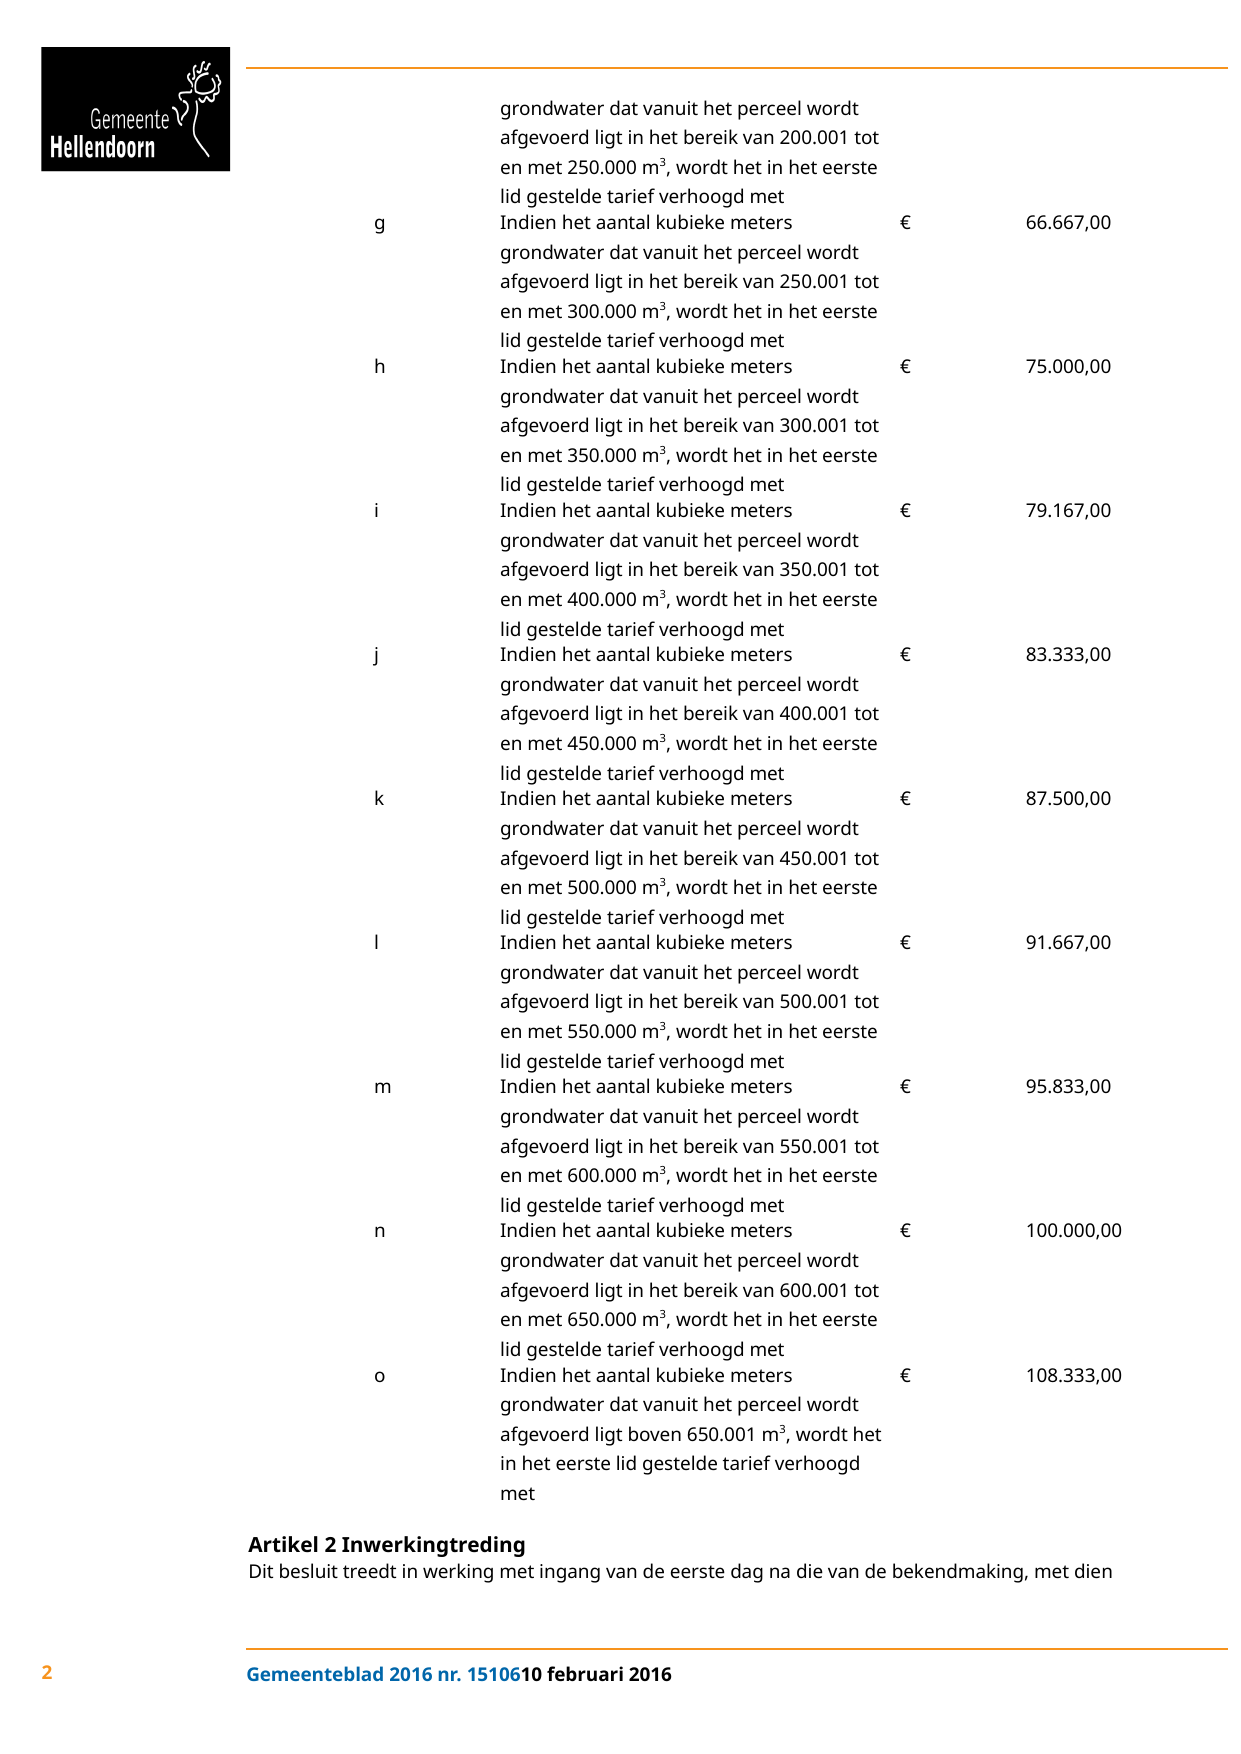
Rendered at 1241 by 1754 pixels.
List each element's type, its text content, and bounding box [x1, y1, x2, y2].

table_cell [248, 209, 374, 353]
table_cell Indien het aantal kubieke meters grondwater dat vanuit het perceel wordt afgevoerd ligt in het bereik van 450.001 tot en met 500.000 m3, wordt het in het eerste lid gestelde tarief verhoogd met [500, 786, 900, 929]
table_cell Indien het aantal kubieke meters grondwater dat vanuit het perceel wordt afgevoerd ligt boven 650.001 m3, wordt het in het eerste lid gestelde tarief verhoogd met [500, 1362, 900, 1506]
table_cell o [374, 1362, 500, 1506]
table_cell n [374, 1218, 500, 1362]
table_cell 95.833,00 [1026, 1074, 1152, 1218]
picture [41, 47, 231, 172]
table_cell € [900, 1362, 1026, 1506]
table_cell [1026, 95, 1152, 209]
table_cell [248, 930, 374, 1074]
table_cell 66.667,00 [1026, 209, 1152, 353]
table_cell Indien het aantal kubieke meters grondwater dat vanuit het perceel wordt afgevoerd ligt in het bereik van 250.001 tot en met 300.000 m3, wordt het in het eerste lid gestelde tarief verhoogd met [500, 209, 900, 353]
table_cell l [374, 930, 500, 1074]
table_cell [248, 1362, 374, 1506]
table_cell Indien het aantal kubieke meters grondwater dat vanuit het perceel wordt afgevoerd ligt in het bereik van 300.001 tot en met 350.000 m3, wordt het in het eerste lid gestelde tarief verhoogd met [500, 353, 900, 497]
table_cell k [374, 786, 500, 929]
table_cell 75.000,00 [1026, 353, 1152, 497]
table_cell 83.333,00 [1026, 641, 1152, 786]
text Artikel 2 Inwerkingtreding [248, 1530, 1152, 1558]
table_cell [248, 353, 374, 497]
table_cell Indien het aantal kubieke meters grondwater dat vanuit het perceel wordt afgevoerd ligt in het bereik van 500.001 tot en met 550.000 m3, wordt het in het eerste lid gestelde tarief verhoogd met [500, 930, 900, 1074]
table_cell € [900, 1074, 1026, 1218]
table_cell 91.667,00 [1026, 930, 1152, 1074]
table_cell [900, 95, 1026, 209]
table_cell 79.167,00 [1026, 498, 1152, 641]
table_cell m [374, 1074, 500, 1218]
table_cell € [900, 353, 1026, 497]
table_cell [374, 95, 500, 209]
table_cell € [900, 786, 1026, 929]
table_cell Indien het aantal kubieke meters grondwater dat vanuit het perceel wordt afgevoerd ligt in het bereik van 350.001 tot en met 400.000 m3, wordt het in het eerste lid gestelde tarief verhoogd met [500, 498, 900, 641]
table_cell Indien het aantal kubieke meters grondwater dat vanuit het perceel wordt afgevoerd ligt in het bereik van 550.001 tot en met 600.000 m3, wordt het in het eerste lid gestelde tarief verhoogd met [500, 1074, 900, 1218]
table_cell h [374, 353, 500, 497]
table_cell Indien het aantal kubieke meters grondwater dat vanuit het perceel wordt afgevoerd ligt in het bereik van 600.001 tot en met 650.000 m3, wordt het in het eerste lid gestelde tarief verhoogd met [500, 1218, 900, 1362]
text Dit besluit treedt in werking met ingang van de eerste dag na die van de bekendmaking, met dien [248, 1558, 1152, 1584]
table_cell 87.500,00 [1026, 786, 1152, 929]
table_cell j [374, 641, 500, 786]
table_cell [248, 498, 374, 641]
table_cell € [900, 1218, 1026, 1362]
table_cell € [900, 209, 1026, 353]
table_cell € [900, 930, 1026, 1074]
table_cell [248, 1218, 374, 1362]
table_cell grondwater dat vanuit het perceel wordt afgevoerd ligt in het bereik van 200.001 tot en met 250.000 m3, wordt het in het eerste lid gestelde tarief verhoogd met [500, 95, 900, 209]
table_cell [248, 95, 374, 209]
table_cell 100.000,00 [1026, 1218, 1152, 1362]
table_cell g [374, 209, 500, 353]
table_cell [248, 1074, 374, 1218]
table_cell 108.333,00 [1026, 1362, 1152, 1506]
table_cell [248, 786, 374, 929]
table_cell [248, 641, 374, 786]
table_cell € [900, 498, 1026, 641]
table_cell i [374, 498, 500, 641]
table_cell € [900, 641, 1026, 786]
table_cell Indien het aantal kubieke meters grondwater dat vanuit het perceel wordt afgevoerd ligt in het bereik van 400.001 tot en met 450.000 m3, wordt het in het eerste lid gestelde tarief verhoogd met [500, 641, 900, 786]
